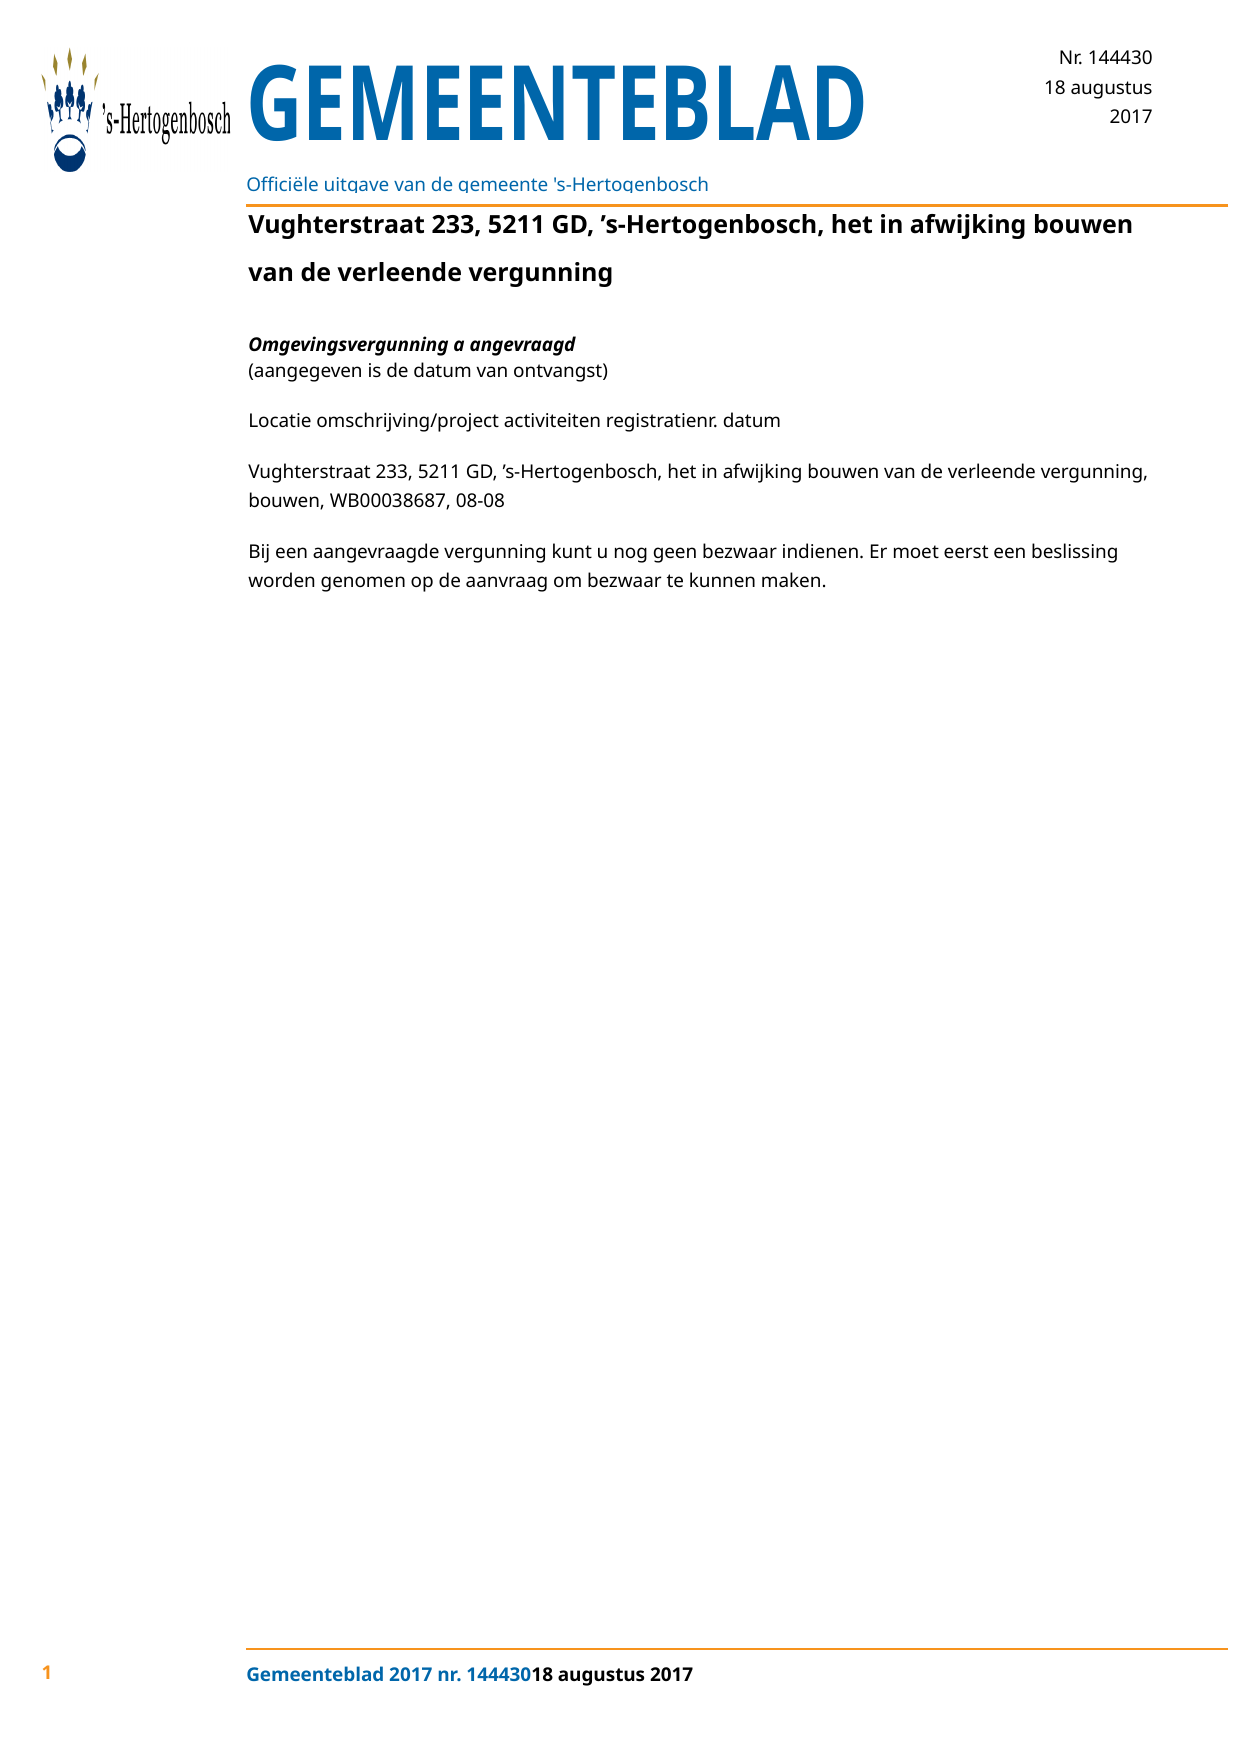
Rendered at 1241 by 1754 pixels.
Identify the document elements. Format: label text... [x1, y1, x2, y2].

picture [41, 47, 231, 172]
text Vughterstraat 233, 5211 GD, ’s-Hertogenbosch, het in afwijking bouwen van de verleende vergunning [248, 207, 1152, 288]
text (aangegeven is de datum van ontvangst) [248, 357, 1152, 383]
text Locatie omschrijving/project activiteiten registratienr. datum [248, 408, 1152, 433]
text Bij een aangevraagde vergunning kunt u nog geen bezwaar indienen. Er moet eerst een beslissing worden genomen op de aanvraag om bezwaar te kunnen maken. [248, 538, 1152, 593]
text Omgevingsvergunning a angevraagd [248, 331, 1152, 357]
text Vughterstraat 233, 5211 GD, ’s-Hertogenbosch, het in afwijking bouwen van de verleende vergunning, bouwen, WB00038687, 08-08 [248, 458, 1152, 513]
